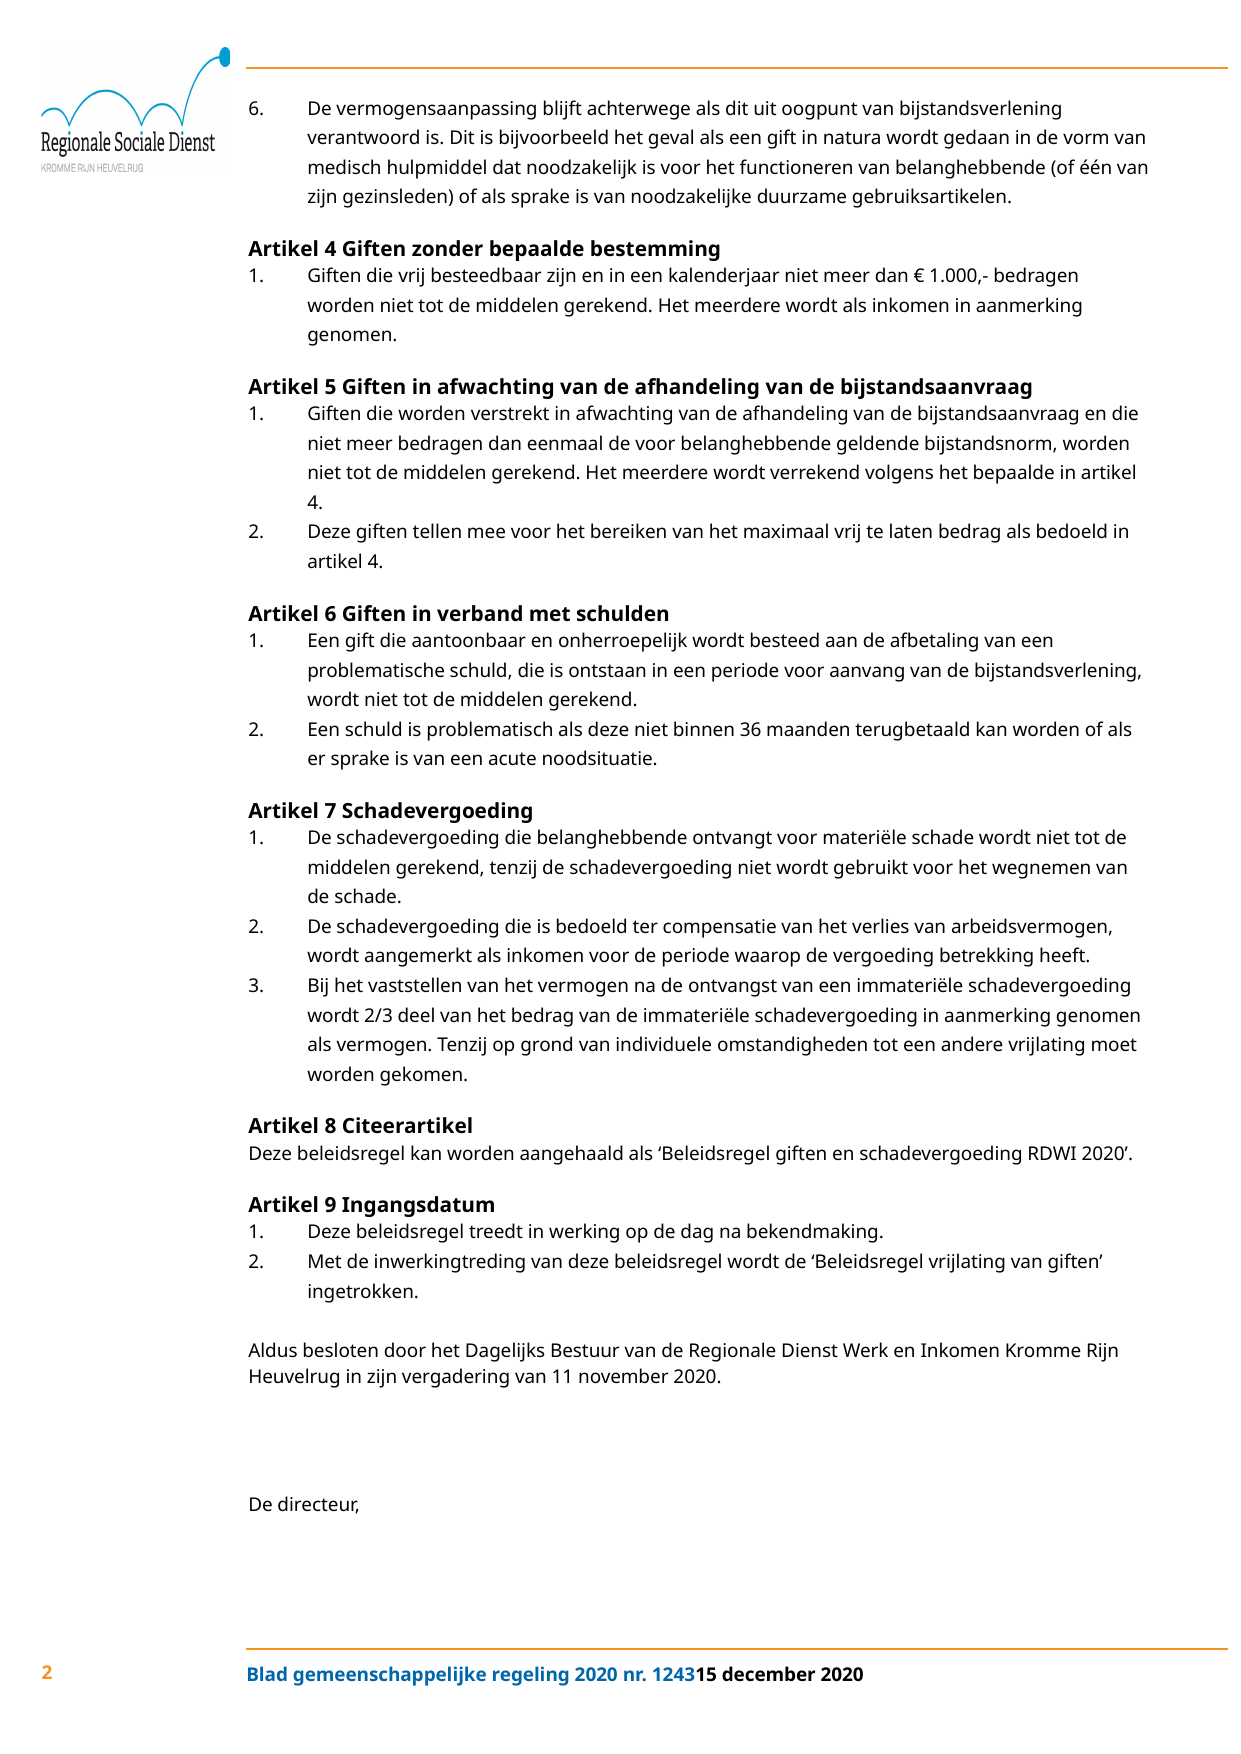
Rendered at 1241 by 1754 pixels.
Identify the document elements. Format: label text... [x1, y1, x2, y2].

text Artikel 8 Citeerartikel [248, 1111, 1152, 1140]
list De schadevergoeding die belanghebbende ontvangt voor materiële schade wordt niet tot de middelen gerekend, tenzij de schadevergoeding niet wordt gebruikt voor het wegnemen van de schade. [248, 824, 1152, 909]
list Deze giften tellen mee voor het bereiken van het maximaal vrij te laten bedrag als bedoeld in artikel 4. [248, 519, 1152, 574]
text Artikel 5 Giften in afwachting van de afhandeling van de bijstandsaanvraag [248, 372, 1152, 400]
text Artikel 7 Schadevergoeding [248, 796, 1152, 824]
text Artikel 6 Giften in verband met schulden [248, 599, 1152, 627]
list Deze beleidsregel treedt in werking op de dag na bekendmaking. [248, 1219, 1152, 1244]
text Artikel 4 Giften zonder bepaalde bestemming [248, 234, 1152, 262]
list Bij het vaststellen van het vermogen na de ontvangst van een immateriële schadevergoeding wordt 2/3 deel van het bedrag van de immateriële schadevergoeding in aanmerking genomen als vermogen. Tenzij op grond van individuele omstandigheden tot een andere vrijlating moet worden gekomen. [248, 972, 1152, 1087]
text De directeur, [248, 1491, 1152, 1517]
text Artikel 9 Ingangsdatum [248, 1190, 1152, 1219]
list Een gift die aantoonbaar en onherroepelijk wordt besteed aan de afbetaling van een problematische schuld, die is ontstaan in een periode voor aanvang van de bijstandsverlening, wordt niet tot de middelen gerekend. [248, 627, 1152, 712]
list De vermogensaanpassing blijft achterwege als dit uit oogpunt van bijstandsverlening verantwoord is. Dit is bijvoorbeeld het geval als een gift in natura wordt gedaan in de vorm van medisch hulpmiddel dat noodzakelijk is voor het functioneren van belanghebbende (of één van zijn gezinsleden) of als sprake is van noodzakelijke duurzame gebruiksartikelen. [248, 95, 1152, 209]
list De schadevergoeding die is bedoeld ter compensatie van het verlies van arbeidsvermogen, wordt aangemerkt als inkomen voor de periode waarop de vergoeding betrekking heeft. [248, 913, 1152, 968]
text Aldus besloten door het Dagelijks Bestuur van de Regionale Dienst Werk en Inkomen Kromme Rijn Heuvelrug in zijn vergadering van 11 november 2020. [248, 1337, 1152, 1388]
text Deze beleidsregel kan worden aangehaald als ‘Beleidsregel giften en schadevergoeding RDWI 2020’. [248, 1140, 1152, 1166]
list Met de inwerkingtreding van deze beleidsregel wordt de ‘Beleidsregel vrijlating van giften’ ingetrokken. [248, 1248, 1152, 1304]
list Giften die vrij besteedbaar zijn en in een kalenderjaar niet meer dan € 1.000,- bedragen worden niet tot de middelen gerekend. Het meerdere wordt als inkomen in aanmerking genomen. [248, 262, 1152, 347]
list Giften die worden verstrekt in afwachting van de afhandeling van de bijstandsaanvraag en die niet meer bedragen dan eenmaal de voor belanghebbende geldende bijstandsnorm, worden niet tot de middelen gerekend. Het meerdere wordt verrekend volgens het bepaalde in artikel 4. [248, 400, 1152, 515]
list Een schuld is problematisch als deze niet binnen 36 maanden terugbetaald kan worden of als er sprake is van een acute noodsituatie. [248, 716, 1152, 771]
picture [41, 47, 231, 172]
